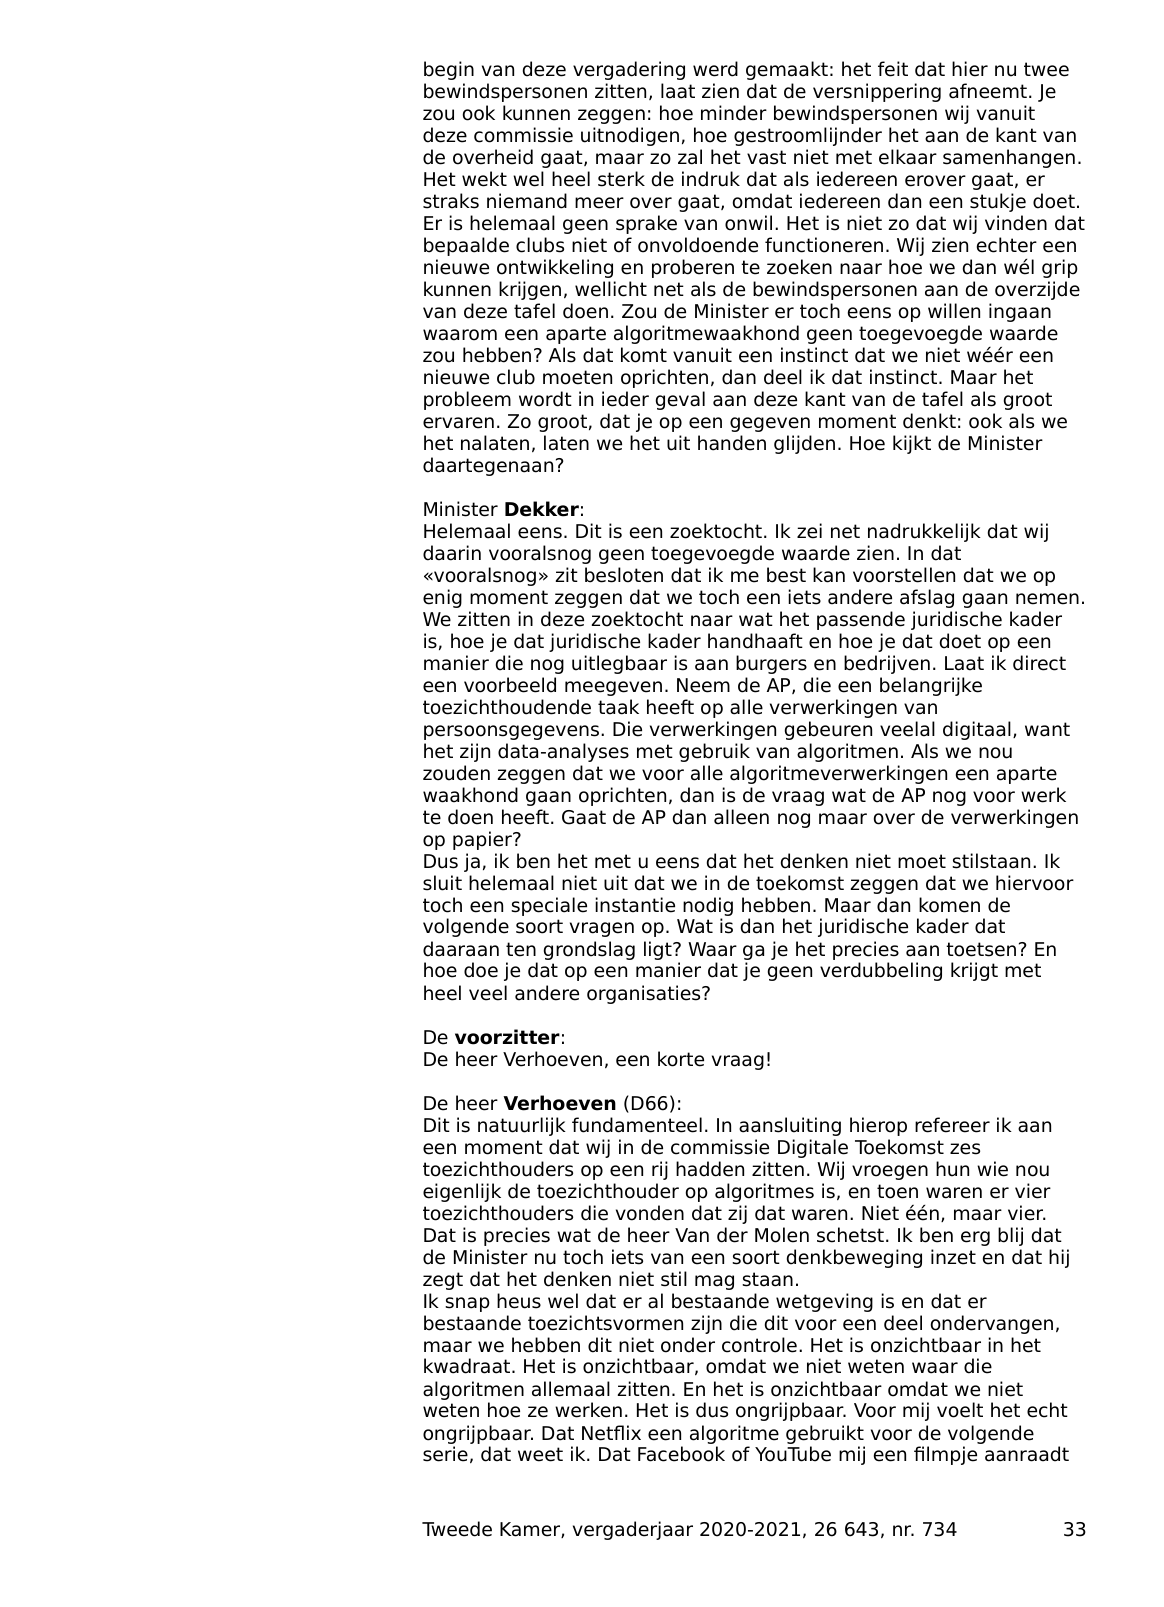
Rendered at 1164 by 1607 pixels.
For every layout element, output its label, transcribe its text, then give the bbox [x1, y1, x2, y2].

text Er is helemaal geen sprake van onwil. Het is niet zo dat wij vinden dat bepaalde clubs niet of onvoldoende functioneren. Wij zien echter een nieuwe ontwikkeling en proberen te zoeken naar hoe we dan wél grip kunnen krijgen, wellicht net als de bewindspersonen aan de overzijde van deze tafel doen. Zou de Minister er toch eens op willen ingaan waarom een aparte algoritmewaakhond geen toegevoegde waarde zou hebben? Als dat komt vanuit een instinct dat we niet wéér een nieuwe club moeten oprichten, dan deel ik dat instinct. Maar het probleem wordt in ieder geval aan deze kant van de tafel als groot ervaren. Zo groot, dat je op een gegeven moment denkt: ook als we het nalaten, laten we het uit handen glijden. Hoe kijkt de Minister daartegenaan? [422, 213, 1087, 477]
text Dus ja, ik ben het met u eens dat het denken niet moet stilstaan. Ik sluit helemaal niet uit dat we in de toekomst zeggen dat we hiervoor toch een speciale instantie nodig hebben. Maar dan komen de volgende soort vragen op. Wat is dan het juridische kader dat daaraan ten grondslag ligt? Waar ga je het precies aan toetsen? En hoe doe je dat op een manier dat je geen verdubbeling krijgt met heel veel andere organisaties? [422, 851, 1087, 1004]
text Helemaal eens. Dit is een zoektocht. Ik zei net nadrukkelijk dat wij daarin vooralsnog geen toegevoegde waarde zien. In dat «vooralsnog» zit besloten dat ik me best kan voorstellen dat we op enig moment zeggen dat we toch een iets andere afslag gaan nemen. We zitten in deze zoektocht naar wat het passende juridische kader is, hoe je dat juridische kader handhaaft en hoe je dat doet op een manier die nog uitlegbaar is aan burgers en bedrijven. Laat ik direct een voorbeeld meegeven. Neem de AP, die een belangrijke toezichthoudende taak heeft op alle verwerkingen van persoonsgegevens. Die verwerkingen gebeuren veelal digitaal, want het zijn data-analyses met gebruik van algoritmen. Als we nou zouden zeggen dat we voor alle algoritmeverwerkingen een aparte waakhond gaan oprichten, dan is de vraag wat de AP nog voor werk te doen heeft. Gaat de AP dan alleen nog maar over de verwerkingen op papier? [422, 521, 1087, 851]
text De voorzitter: [422, 1027, 1087, 1048]
text Dit is natuurlijk fundamenteel. In aansluiting hierop refereer ik aan een moment dat wij in de commissie Digitale Toekomst zes toezichthouders op een rij hadden zitten. Wij vroegen hun wie nou eigenlijk de toezichthouder op algoritmes is, en toen waren er vier toezichthouders die vonden dat zij dat waren. Niet één, maar vier. Dat is precies wat de heer Van der Molen schetst. Ik ben erg blij dat de Minister nu toch iets van een soort denkbeweging inzet en dat hij zegt dat het denken niet stil mag staan. [422, 1115, 1087, 1291]
text Minister Dekker: [422, 499, 1087, 521]
text Ik snap heus wel dat er al bestaande wetgeving is en dat er bestaande toezichtsvormen zijn die dit voor een deel ondervangen, maar we hebben dit niet onder controle. Het is onzichtbaar in het kwadraat. Het is onzichtbaar, omdat we niet weten waar die algoritmen allemaal zitten. En het is onzichtbaar omdat we niet weten hoe ze werken. Het is dus ongrijpbaar. Voor mij voelt het echt ongrijpbaar. Dat Netflix een algoritme gebruikt voor de volgende serie, dat weet ik. Dat Facebook of YouTube mij een filmpje aanraadt [422, 1291, 1087, 1466]
text begin van deze vergadering werd gemaakt: het feit dat hier nu twee bewindspersonen zitten, laat zien dat de versnippering afneemt. Je zou ook kunnen zeggen: hoe minder bewindspersonen wij vanuit deze commissie uitnodigen, hoe gestroomlijnder het aan de kant van de overheid gaat, maar zo zal het vast niet met elkaar samenhangen. Het wekt wel heel sterk de indruk dat als iedereen erover gaat, er straks niemand meer over gaat, omdat iedereen dan een stukje doet. [422, 59, 1087, 213]
text De heer Verhoeven (D66): [422, 1093, 1087, 1115]
text De heer Verhoeven, een korte vraag! [422, 1048, 1087, 1071]
